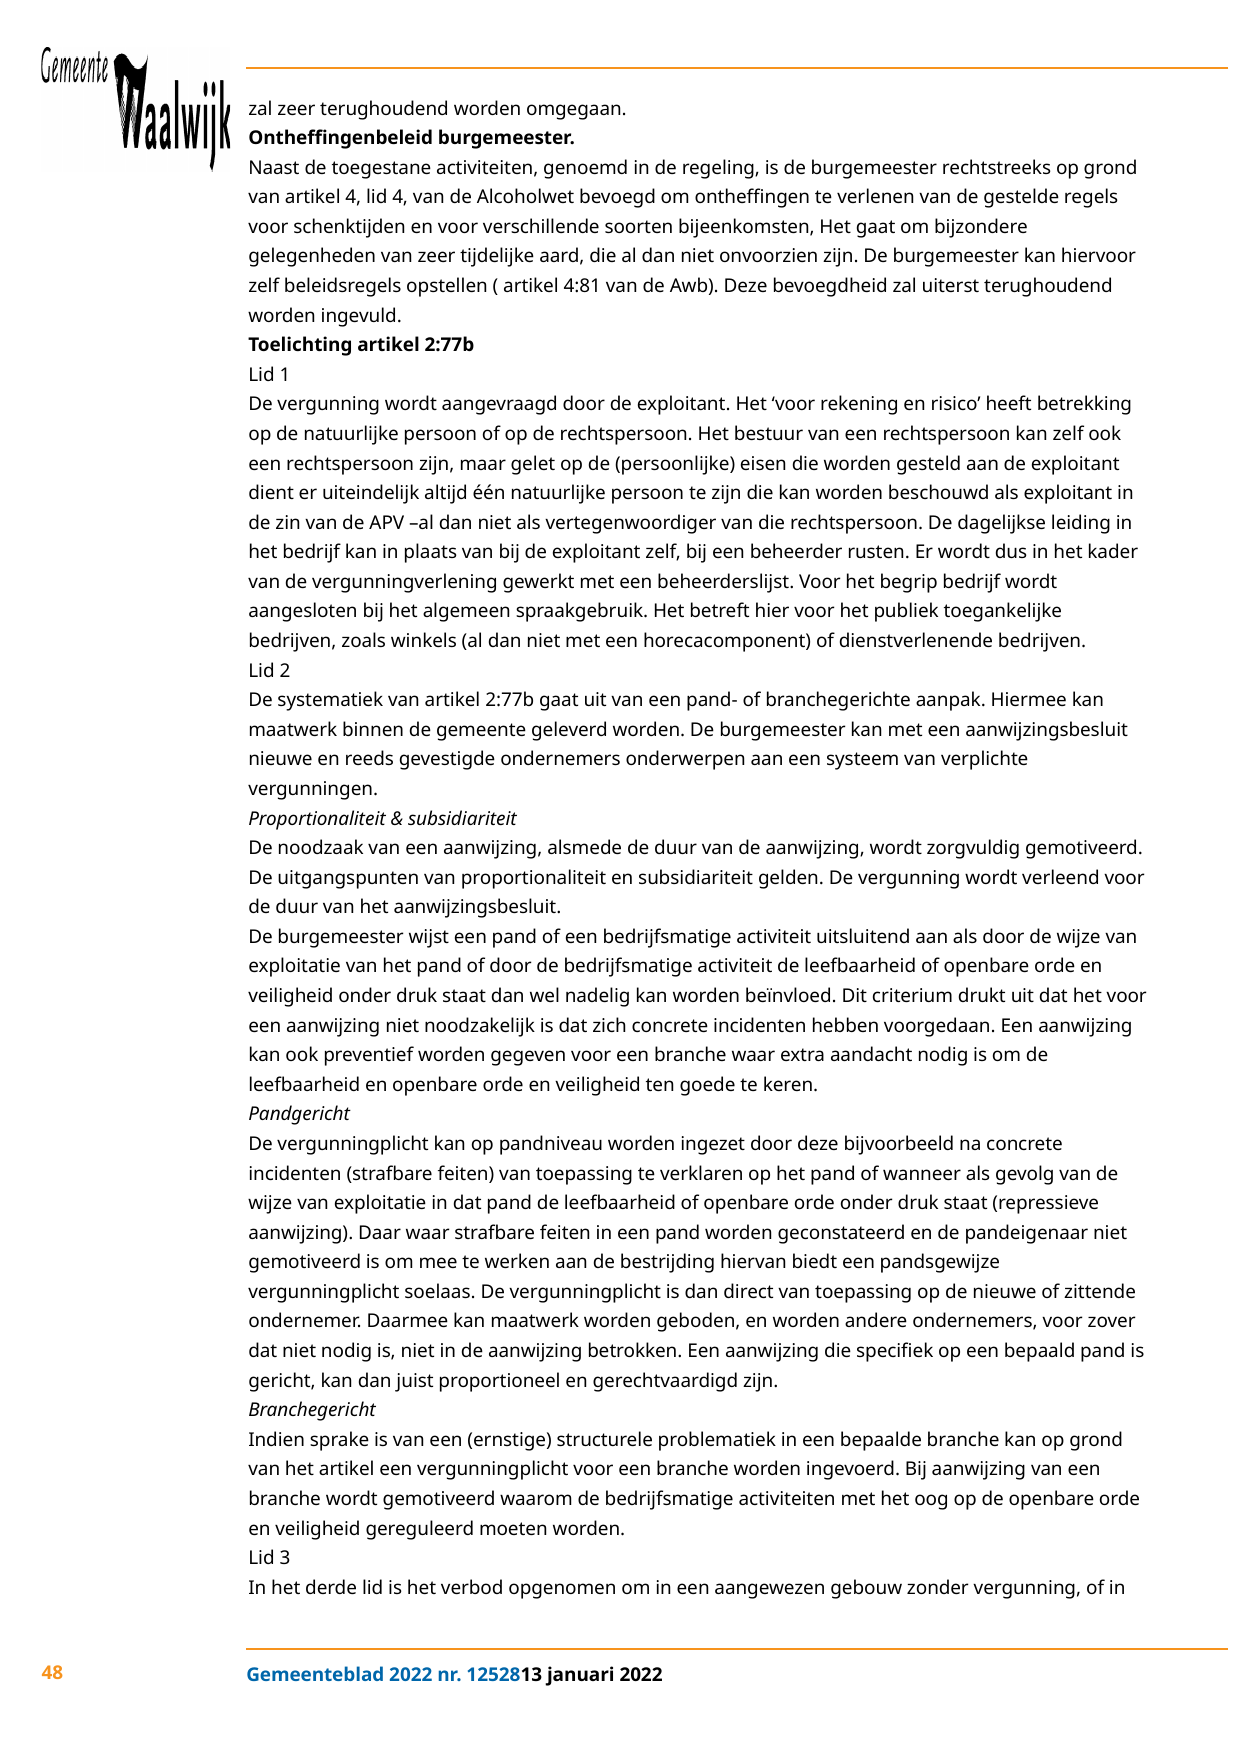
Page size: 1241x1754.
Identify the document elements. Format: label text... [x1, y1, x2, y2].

text De systematiek van artikel 2:77b gaat uit van een pand- of branchegerichte aanpak. Hiermee kan maatwerk binnen de gemeente geleverd worden. De burgemeester kan met een aanwijzingsbesluit nieuwe en reeds gevestigde ondernemers onderwerpen aan een systeem van verplichte vergunningen. [248, 686, 1152, 801]
text De vergunning wordt aangevraagd door de exploitant. Het ‘voor rekening en risico’ heeft betrekking op de natuurlijke persoon of op de rechtspersoon. Het bestuur van een rechtspersoon kan zelf ook een rechtspersoon zijn, maar gelet op de (persoonlijke) eisen die worden gesteld aan de exploitant dient er uiteindelijk altijd één natuurlijke persoon te zijn die kan worden beschouwd als exploitant in de zin van de APV –al dan niet als vertegenwoordiger van die rechtspersoon. De dagelijkse leiding in het bedrijf kan in plaats van bij de exploitant zelf, bij een beheerder rusten. Er wordt dus in het kader van de vergunningverlening gewerkt met een beheerderslijst. Voor het begrip bedrijf wordt aangesloten bij het algemeen spraakgebruik. Het betreft hier voor het publiek toegankelijke bedrijven, zoals winkels (al dan niet met een horecacomponent) of dienstverlenende bedrijven. [248, 391, 1152, 653]
text Ontheffingenbeleid burgemeester. [248, 124, 1152, 150]
text Naast de toegestane activiteiten, genoemd in de regeling, is de burgemeester rechtstreeks op grond van artikel 4, lid 4, van de Alcoholwet bevoegd om ontheffingen te verlenen van de gestelde regels voor schenktijden en voor verschillende soorten bijeenkomsten, Het gaat om bijzondere gelegenheden van zeer tijdelijke aard, die al dan niet onvoorzien zijn. De burgemeester kan hiervoor zelf beleidsregels opstellen ( artikel 4:81 van de Awb). Deze bevoegdheid zal uiterst terughoudend worden ingevuld. [248, 154, 1152, 328]
text De noodzaak van een aanwijzing, alsmede de duur van de aanwijzing, wordt zorgvuldig gemotiveerd. De uitgangspunten van proportionaliteit en subsidiariteit gelden. De vergunning wordt verleend voor de duur van het aanwijzingsbesluit. [248, 834, 1152, 919]
text Proportionaliteit & subsidiariteit [248, 805, 1152, 831]
text Indien sprake is van een (ernstige) structurele problematiek in een bepaalde branche kan op grond van het artikel een vergunningplicht voor een branche worden ingevoerd. Bij aanwijzing van een branche wordt gemotiveerd waarom de bedrijfsmatige activiteiten met het oog op de openbare orde en veiligheid gereguleerd moeten worden. [248, 1426, 1152, 1541]
text zal zeer terughoudend worden omgegaan. [248, 95, 1152, 121]
text Toelichting artikel 2:77b [248, 331, 1152, 357]
text De vergunningplicht kan op pandniveau worden ingezet door deze bijvoorbeeld na concrete incidenten (strafbare feiten) van toepassing te verklaren op het pand of wanneer als gevolg van de wijze van exploitatie in dat pand de leefbaarheid of openbare orde onder druk staat (repressieve aanwijzing). Daar waar strafbare feiten in een pand worden geconstateerd en de pandeigenaar niet gemotiveerd is om mee te werken aan de bestrijding hiervan biedt een pandsgewijze vergunningplicht soelaas. De vergunningplicht is dan direct van toepassing op de nieuwe of zittende ondernemer. Daarmee kan maatwerk worden geboden, en worden andere ondernemers, voor zover dat niet nodig is, niet in de aanwijzing betrokken. Een aanwijzing die specifiek op een bepaald pand is gericht, kan dan juist proportioneel en gerechtvaardigd zijn. [248, 1130, 1152, 1393]
text Lid 1 [248, 361, 1152, 387]
text De burgemeester wijst een pand of een bedrijfsmatige activiteit uitsluitend aan als door de wijze van exploitatie van het pand of door de bedrijfsmatige activiteit de leefbaarheid of openbare orde en veiligheid onder druk staat dan wel nadelig kan worden beïnvloed. Dit criterium drukt uit dat het voor een aanwijzing niet noodzakelijk is dat zich concrete incidenten hebben voorgedaan. Een aanwijzing kan ook preventief worden gegeven voor een branche waar extra aandacht nodig is om de leefbaarheid en openbare orde en veiligheid ten goede te keren. [248, 923, 1152, 1097]
text Pandgericht [248, 1101, 1152, 1126]
text Branchegericht [248, 1396, 1152, 1422]
text Lid 3 [248, 1544, 1152, 1570]
text In het derde lid is het verbod opgenomen om in een aangewezen gebouw zonder vergunning, of in [248, 1574, 1152, 1600]
picture [41, 47, 231, 172]
text Lid 2 [248, 657, 1152, 683]
